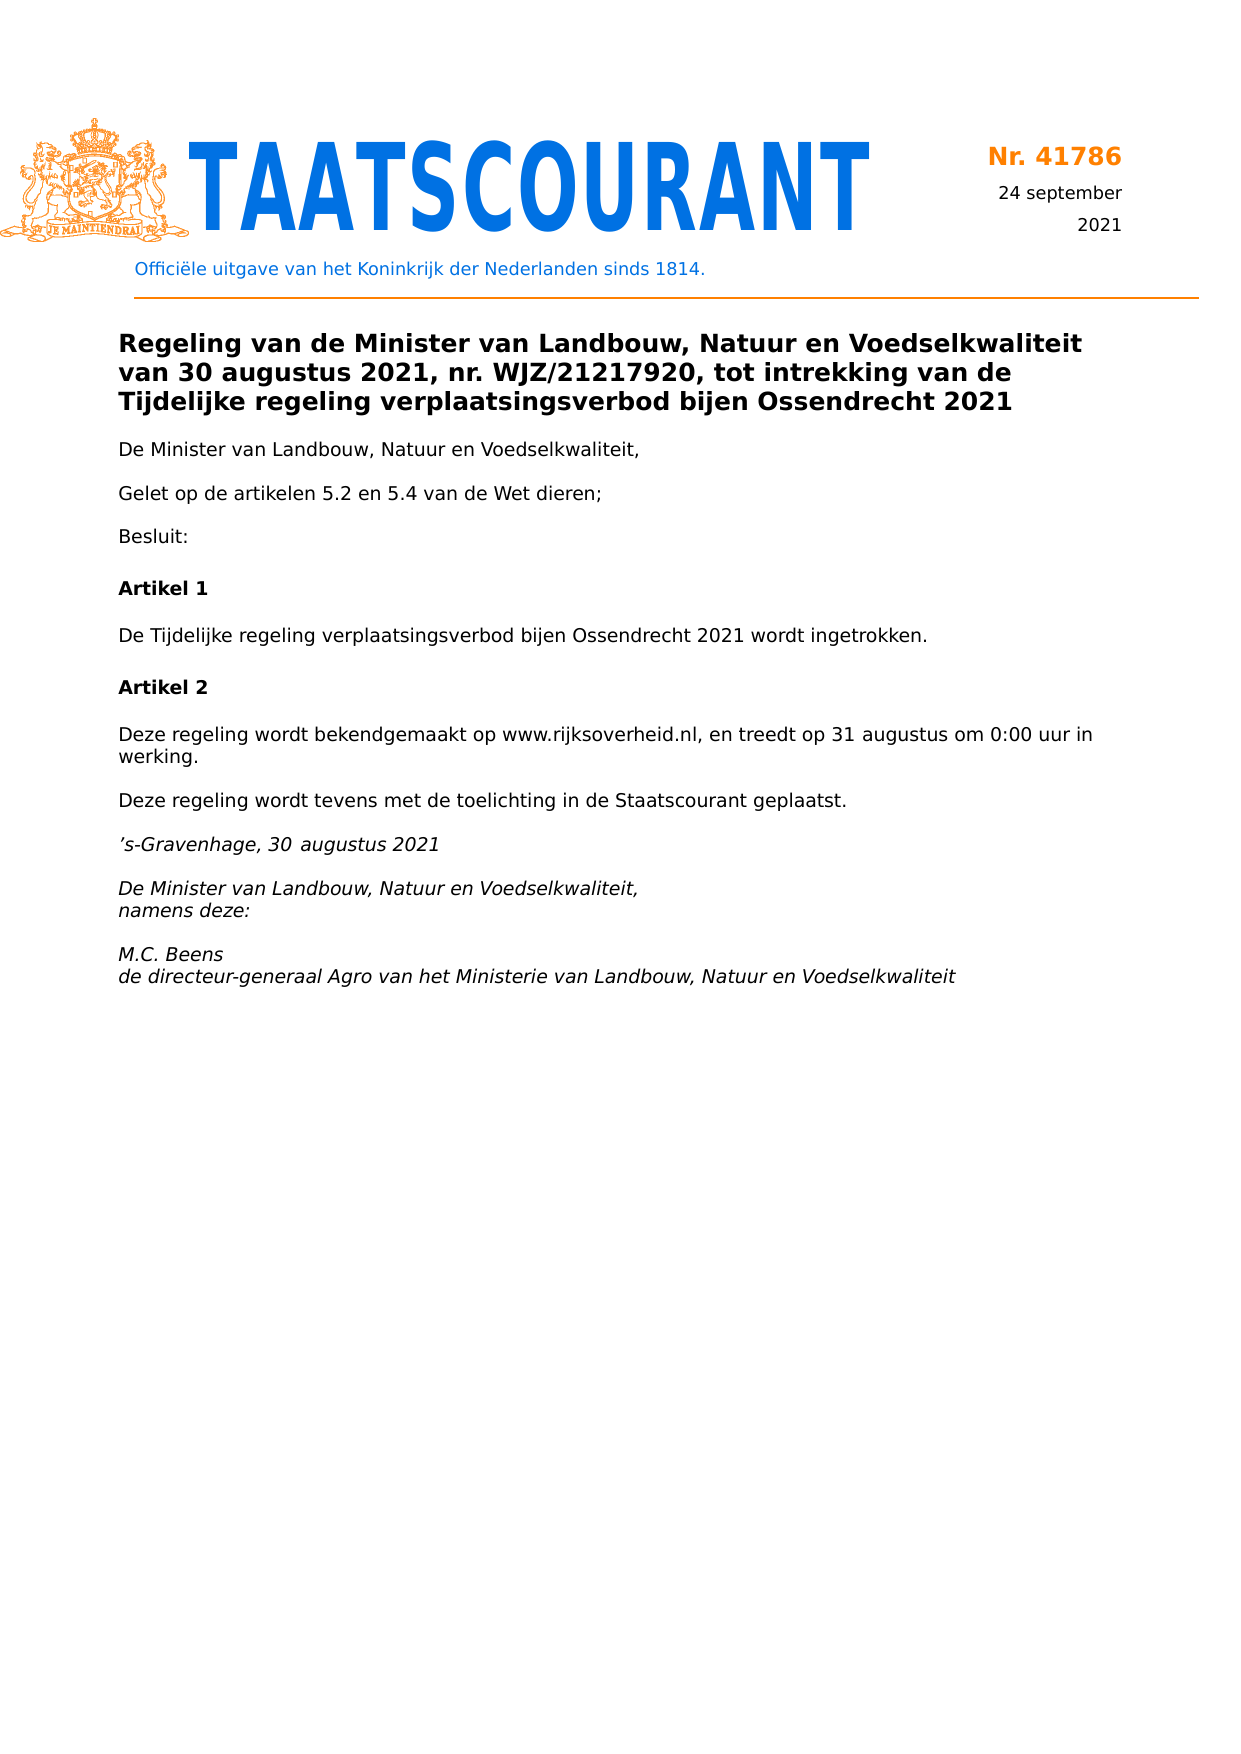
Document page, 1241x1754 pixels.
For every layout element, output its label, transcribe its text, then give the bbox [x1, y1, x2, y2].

text ’s-Gravenhage, 30 augustus 2021 [118, 834, 1122, 856]
table_cell 2021 [939, 209, 1199, 259]
text Besluit: [118, 526, 1122, 548]
text De Minister van Landbouw, Natuur en Voedselkwaliteit, [118, 438, 1122, 461]
text Gelet op de artikelen 5.2 en 5.4 van de Wet dieren; [118, 482, 1122, 504]
table_header Nr. 41786 [939, 118, 1199, 177]
table_header [0, 242, 134, 297]
text De Minister van Landbouw, Natuur en Voedselkwaliteit, namens deze: M.C. Beens de directeur-generaal Agro van het Ministerie van Landbouw, Natuur en Voedselkwaliteit [118, 878, 1122, 988]
table_header STAATSCOURANT [134, 118, 939, 259]
table_cell Officiële uitgave van het Koninkrijk der Nederlanden sinds 1814. [134, 259, 1199, 297]
text Deze regeling wordt bekendgemaakt op www.rijksoverheid.nl, en treedt op 31 augustus om 0:00 uur in werking. [118, 724, 1122, 768]
picture [0, 118, 189, 242]
subtitle Regeling van de Minister van Landbouw, Natuur en Voedselkwaliteit van 30 augustus 2021, nr. WJZ/21217920, tot intrekking van de Tijdelijke regeling verplaatsingsverbod bijen Ossendrecht 2021 [118, 329, 1122, 417]
text De Tijdelijke regeling verplaatsingsverbod bijen Ossendrecht 2021 wordt ingetrokken. [118, 625, 1122, 647]
subtitle Artikel 2 [118, 677, 1122, 699]
text Deze regeling wordt tevens met de toelichting in de Staatscourant geplaatst. [118, 790, 1122, 812]
table_cell 24 september [939, 177, 1199, 209]
subtitle Artikel 1 [118, 578, 1122, 600]
